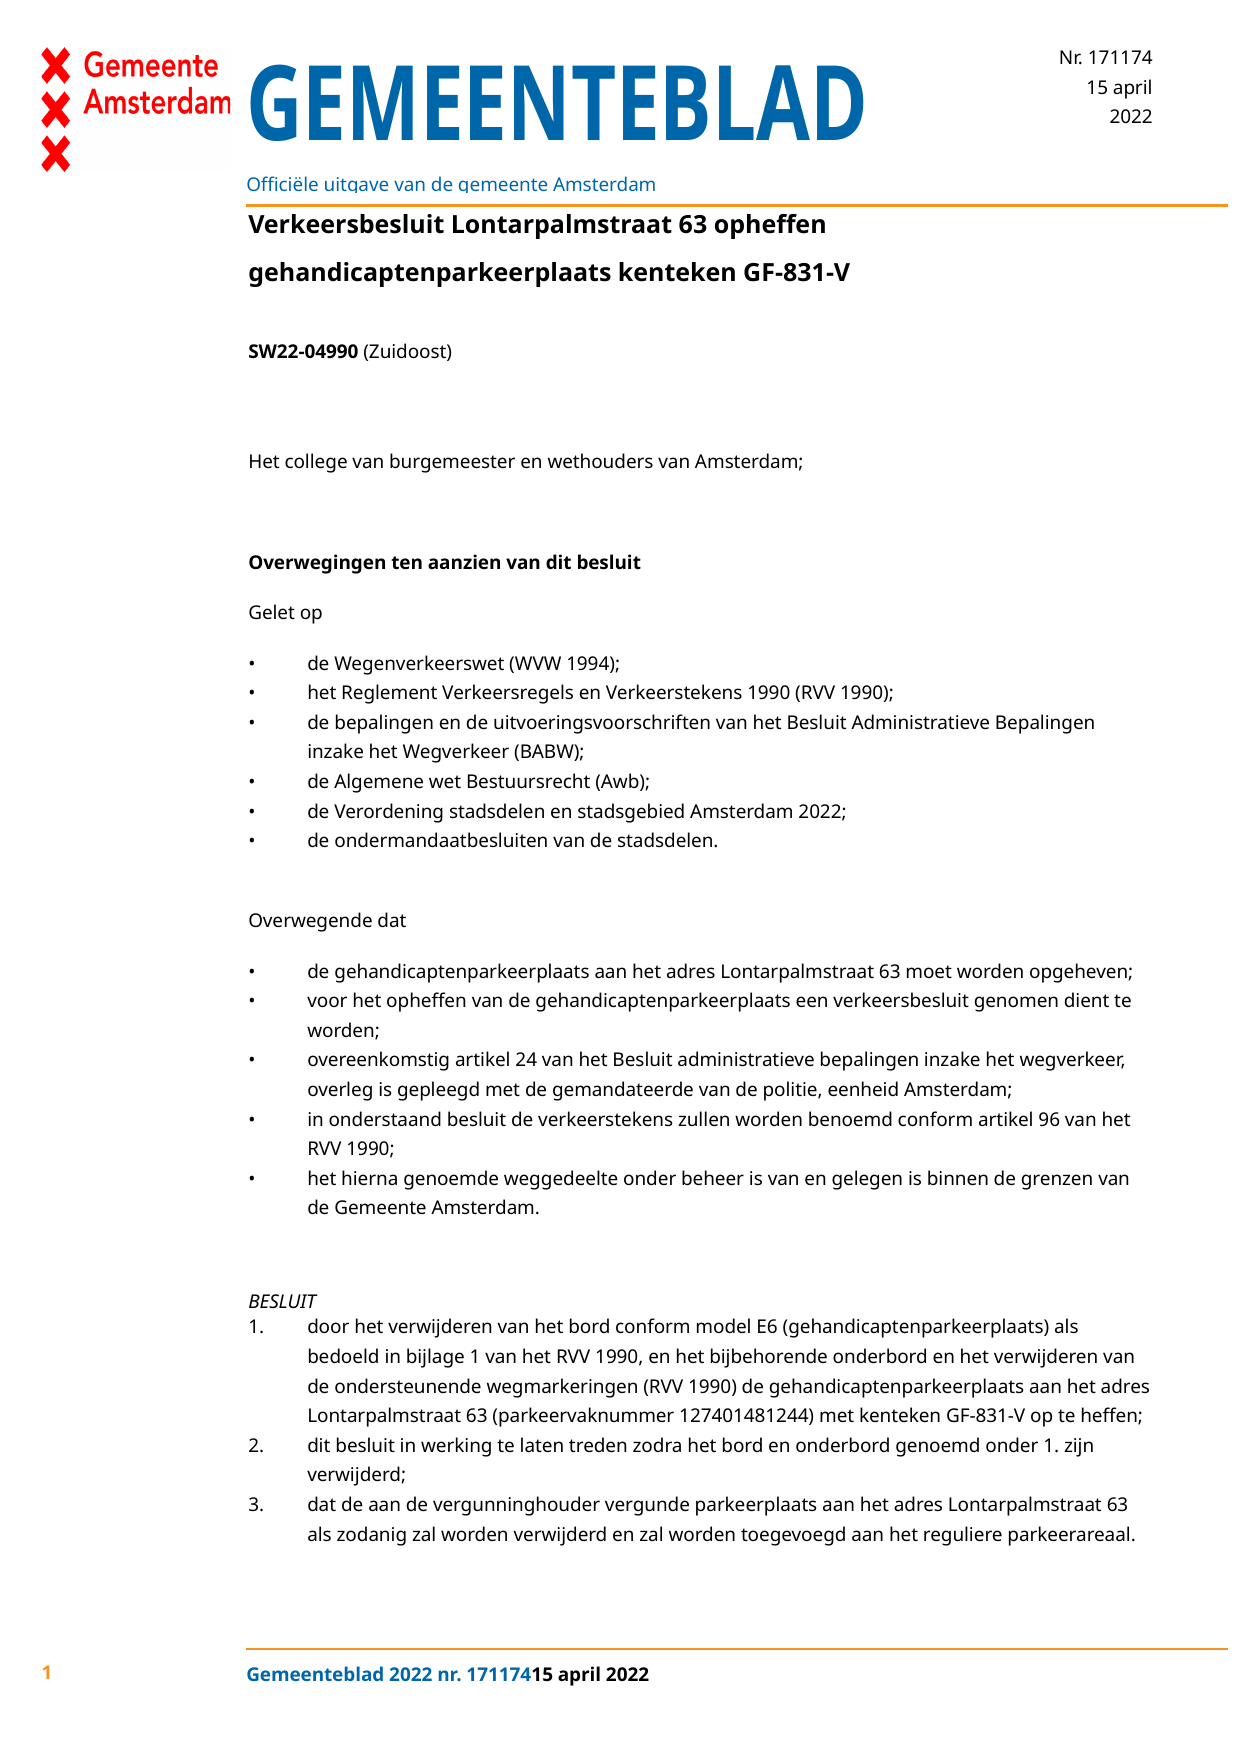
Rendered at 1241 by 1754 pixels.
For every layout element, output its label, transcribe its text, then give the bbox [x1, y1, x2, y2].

list dit besluit in werking te laten treden zodra het bord en onderbord genoemd onder 1. zijn verwijderd; [248, 1432, 1152, 1487]
list overeenkomstig artikel 24 van het Besluit administratieve bepalingen inzake het wegverkeer, overleg is gepleegd met de gemandateerde van de politie, eenheid Amsterdam; [248, 1047, 1152, 1102]
text Overwegende dat [248, 907, 1152, 933]
list de ondermandaatbesluiten van de stadsdelen. [248, 827, 1152, 853]
text BESLUIT [248, 1288, 1152, 1314]
list dat de aan de vergunninghouder vergunde parkeerplaats aan het adres Lontarpalmstraat 63 als zodanig zal worden verwijderd en zal worden toegevoegd aan het reguliere parkeerareaal. [248, 1491, 1152, 1547]
text Overwegingen ten aanzien van dit besluit [248, 549, 1152, 575]
text SW22-04990 (Zuidoost) [248, 339, 1152, 364]
list door het verwijderen van het bord conform model E6 (gehandicaptenparkeerplaats) als bedoeld in bijlage 1 van het RVV 1990, en het bijbehorende onderbord en het verwijderen van de ondersteunende wegmarkeringen (RVV 1990) de gehandicaptenparkeerplaats aan het adres Lontarpalmstraat 63 (parkeervaknummer 127401481244) met kenteken GF-831-V op te heffen; [248, 1314, 1152, 1428]
list de Verordening stadsdelen en stadsgebied Amsterdam 2022; [248, 798, 1152, 823]
picture [41, 47, 231, 172]
list het Reglement Verkeersregels en Verkeerstekens 1990 (RVV 1990); [248, 679, 1152, 705]
list de gehandicaptenparkeerplaats aan het adres Lontarpalmstraat 63 moet worden opgeheven; [248, 958, 1152, 983]
text Gelet op [248, 599, 1152, 625]
list de Algemene wet Bestuursrecht (Awb); [248, 768, 1152, 794]
list voor het opheffen van de gehandicaptenparkeerplaats een verkeersbesluit genomen dient te worden; [248, 987, 1152, 1043]
text Het college van burgemeester en wethouders van Amsterdam; [248, 448, 1152, 474]
text Verkeersbesluit Lontarpalmstraat 63 opheffen gehandicaptenparkeerplaats kenteken GF-831-V [248, 207, 1152, 288]
list in onderstaand besluit de verkeerstekens zullen worden benoemd conform artikel 96 van het RVV 1990; [248, 1106, 1152, 1161]
list de bepalingen en de uitvoeringsvoorschriften van het Besluit Administratieve Bepalingen inzake het Wegverkeer (BABW); [248, 709, 1152, 764]
list de Wegenverkeerswet (WVW 1994); [248, 650, 1152, 676]
list het hierna genoemde weggedeelte onder beheer is van en gelegen is binnen de grenzen van de Gemeente Amsterdam. [248, 1165, 1152, 1220]
